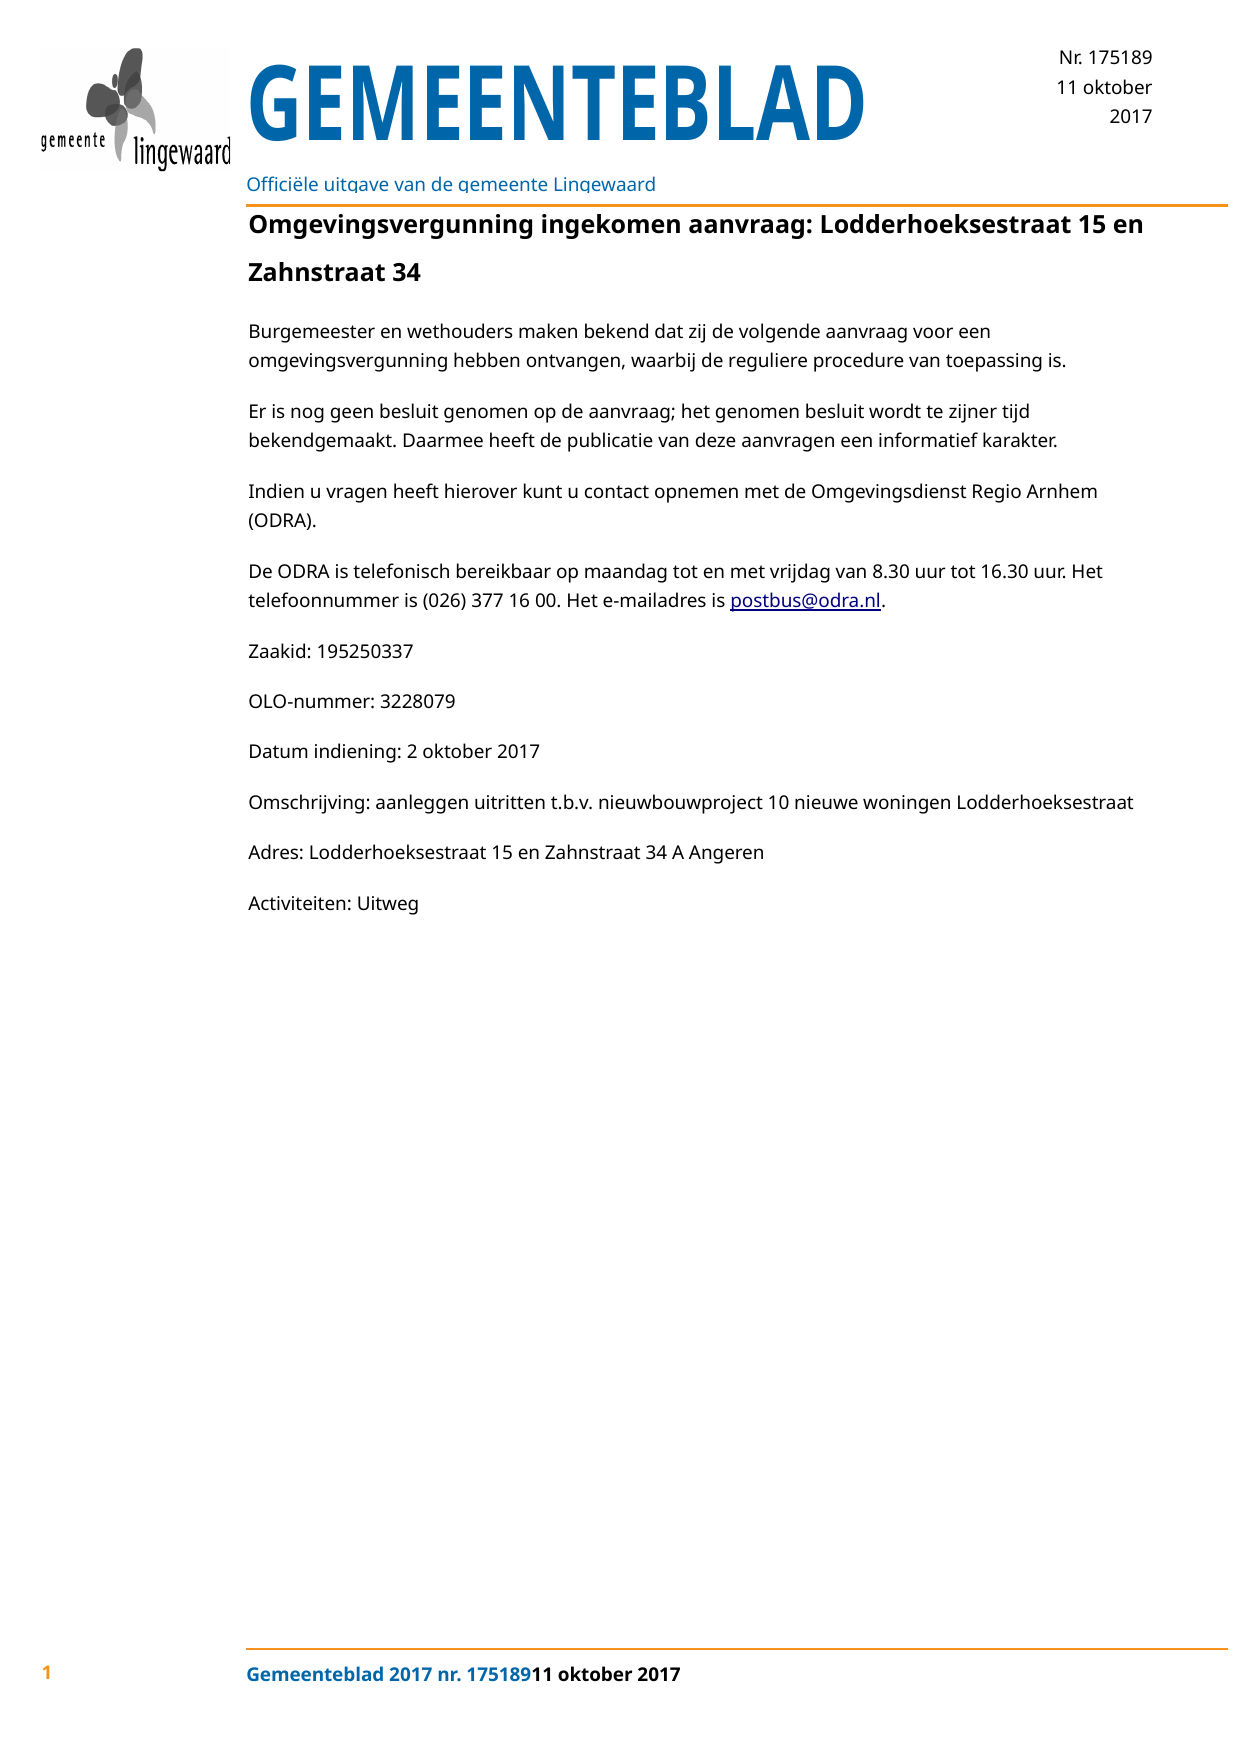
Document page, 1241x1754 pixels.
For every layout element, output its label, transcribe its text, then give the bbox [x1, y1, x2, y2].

text Omschrijving: aanleggen uitritten t.b.v. nieuwbouwproject 10 nieuwe woningen Lodderhoeksestraat [248, 789, 1152, 815]
text Indien u vragen heeft hierover kunt u contact opnemen met de Omgevingsdienst Regio Arnhem (ODRA). [248, 478, 1152, 533]
picture [41, 47, 231, 172]
text Burgemeester en wethouders maken bekend dat zij de volgende aanvraag voor een omgevingsvergunning hebben ontvangen, waarbij de reguliere procedure van toepassing is. [248, 318, 1152, 373]
text Zaakid: 195250337 [248, 638, 1152, 664]
text Adres: Lodderhoeksestraat 15 en Zahnstraat 34 A Angeren [248, 839, 1152, 865]
text Omgevingsvergunning ingekomen aanvraag: Lodderhoeksestraat 15 en Zahnstraat 34 [248, 207, 1152, 288]
text Datum indiening: 2 oktober 2017 [248, 739, 1152, 764]
text OLO-nummer: 3228079 [248, 688, 1152, 714]
text Er is nog geen besluit genomen op de aanvraag; het genomen besluit wordt te zijner tijd bekendgemaakt. Daarmee heeft de publicatie van deze aanvragen een informatief karakter. [248, 398, 1152, 453]
text De ODRA is telefonisch bereikbaar op maandag tot en met vrijdag van 8.30 uur tot 16.30 uur. Het telefoonnummer is (026) 377 16 00. Het e-mailadres is postbus@odra.nl. [248, 558, 1152, 613]
text Activiteiten: Uitweg [248, 890, 1152, 916]
